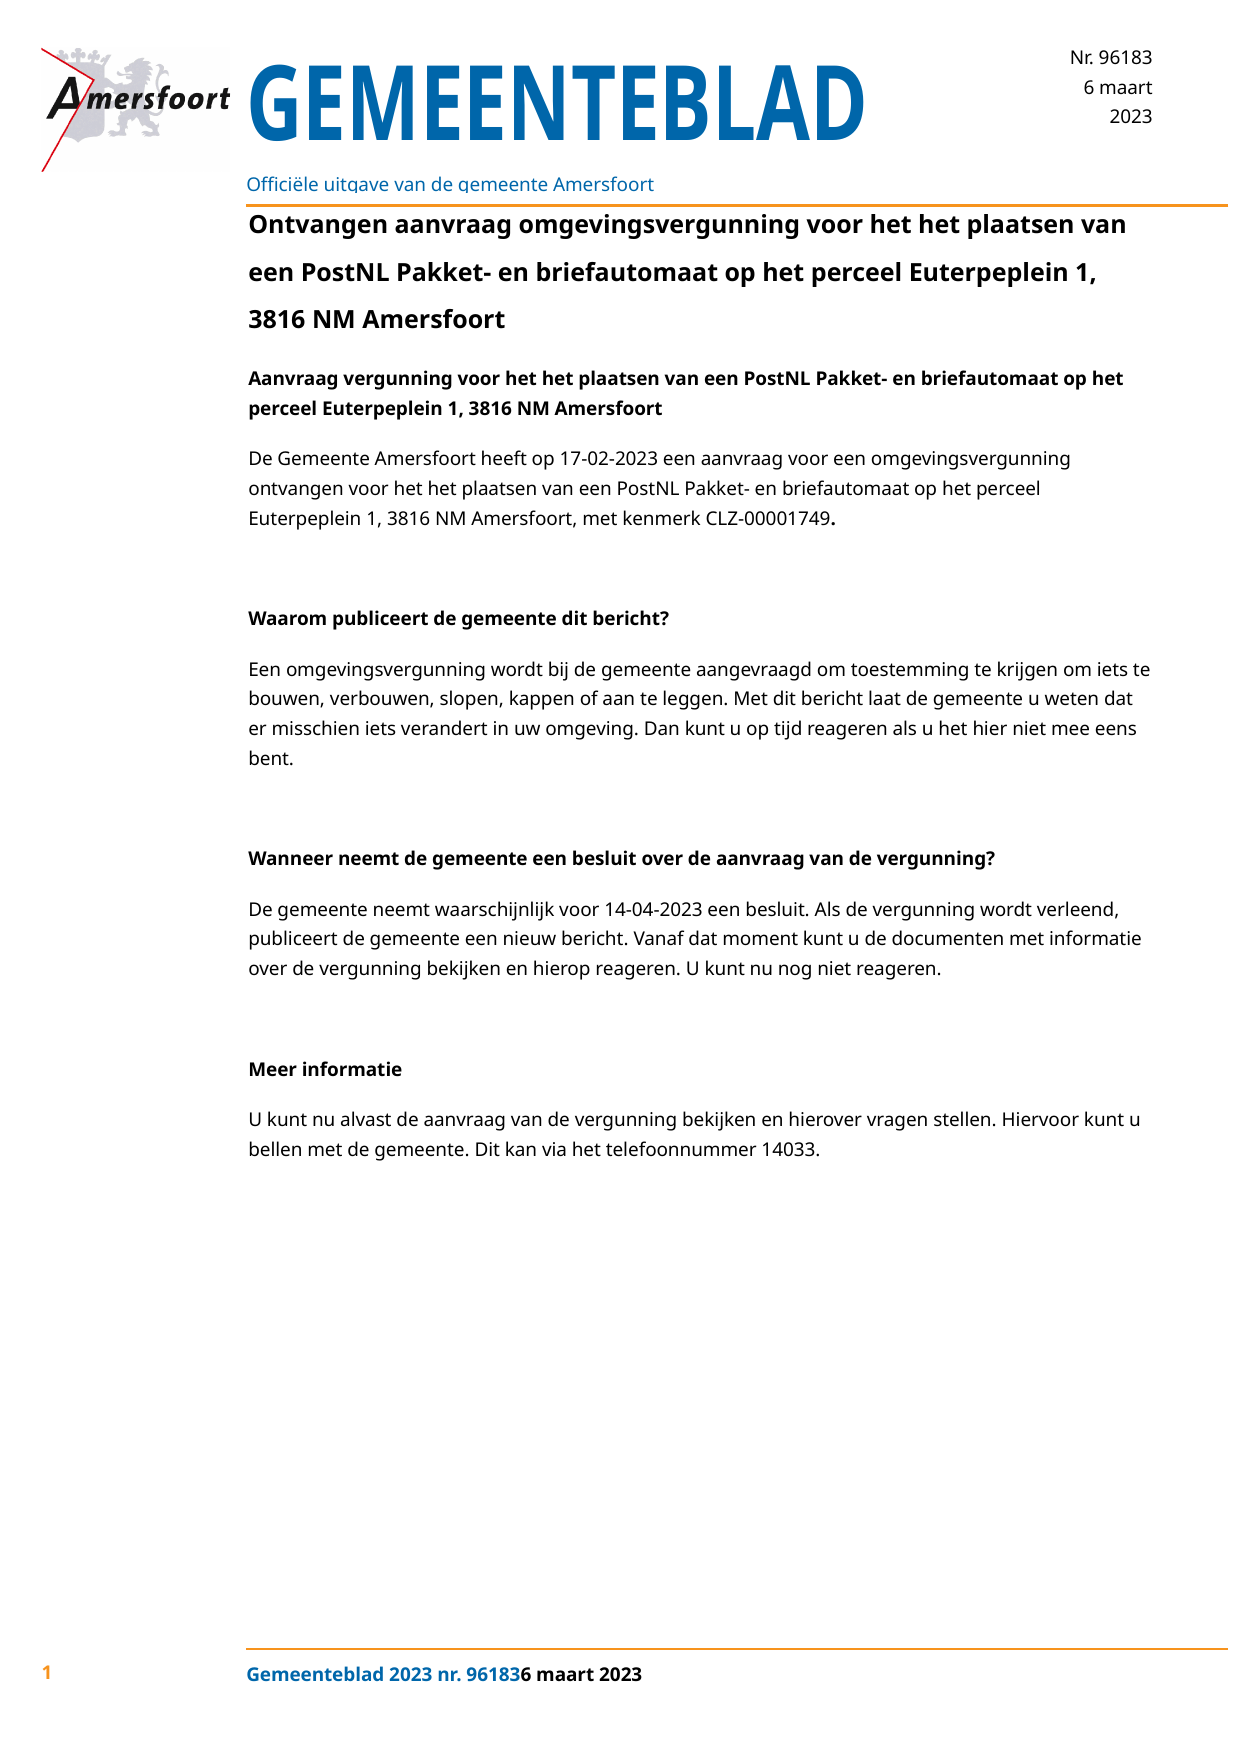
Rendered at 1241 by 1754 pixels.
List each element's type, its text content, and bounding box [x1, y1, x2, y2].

text Wanneer neemt de gemeente een besluit over de aanvraag van de vergunning? [248, 846, 1152, 871]
text Aanvraag vergunning voor het het plaatsen van een PostNL Pakket- en briefautomaat op het perceel Euterpeplein 1, 3816 NM Amersfoort [248, 366, 1152, 421]
text Meer informatie [248, 1056, 1152, 1082]
text U kunt nu alvast de aanvraag van de vergunning bekijken en hierover vragen stellen. Hiervoor kunt u bellen met de gemeente. Dit kan via het telefoonnummer 14033. [248, 1106, 1152, 1162]
text De Gemeente Amersfoort heeft op 17-02-2023 een aanvraag voor een omgevingsvergunning ontvangen voor het het plaatsen van een PostNL Pakket- en briefautomaat op het perceel Euterpeplein 1, 3816 NM Amersfoort, met kenmerk CLZ-00001749. [248, 446, 1152, 530]
picture [41, 47, 231, 172]
text Ontvangen aanvraag omgevingsvergunning voor het het plaatsen van een PostNL Pakket- en briefautomaat op het perceel Euterpeplein 1, 3816 NM Amersfoort [248, 207, 1152, 336]
text Een omgevingsvergunning wordt bij de gemeente aangevraagd om toestemming te krijgen om iets te bouwen, verbouwen, slopen, kappen of aan te leggen. Met dit bericht laat de gemeente u weten dat er misschien iets verandert in uw omgeving. Dan kunt u op tijd reageren als u het hier niet mee eens bent. [248, 656, 1152, 770]
text De gemeente neemt waarschijnlijk voor 14-04-2023 een besluit. Als de vergunning wordt verleend, publiceert de gemeente een nieuw bericht. Vanaf dat moment kunt u de documenten met informatie over de vergunning bekijken en hierop reageren. U kunt nu nog niet reageren. [248, 896, 1152, 981]
text Waarom publiceert de gemeente dit bericht? [248, 606, 1152, 631]
